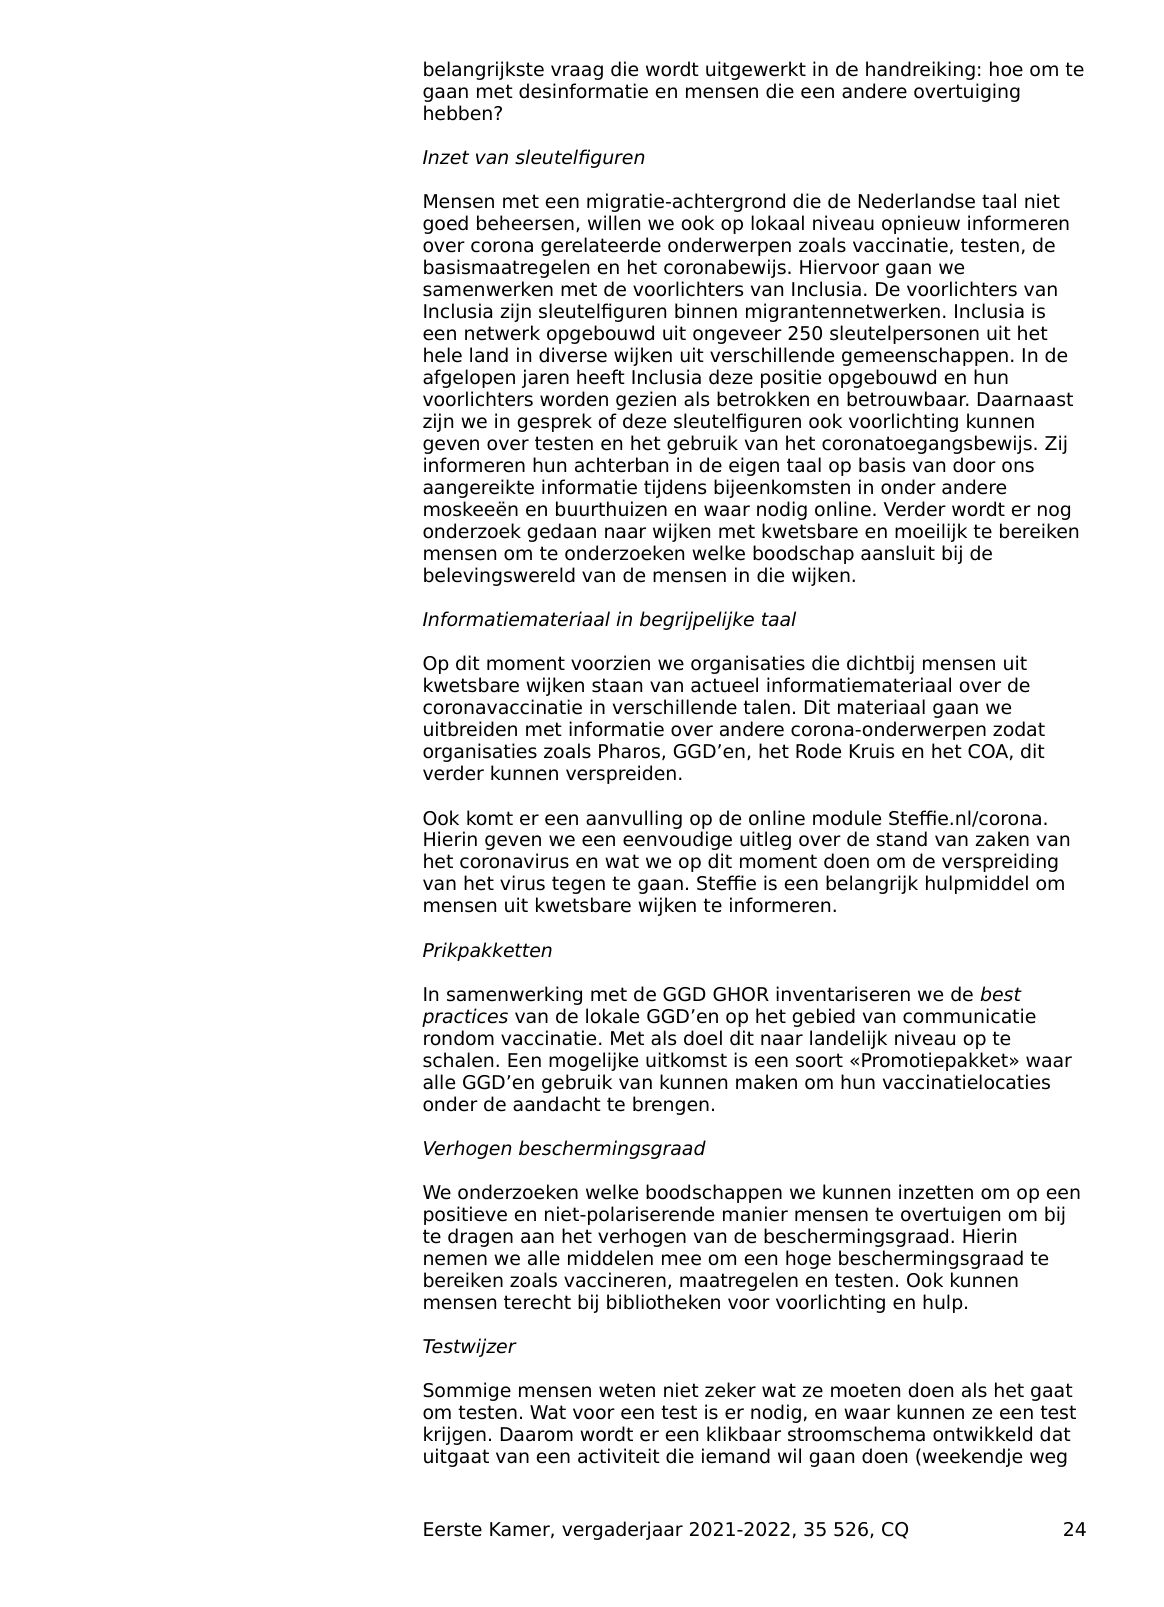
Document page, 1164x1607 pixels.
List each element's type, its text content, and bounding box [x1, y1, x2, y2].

text Sommige mensen weten niet zeker wat ze moeten doen als het gaat om testen. Wat voor een test is er nodig, en waar kunnen ze een test krijgen. Daarom wordt er een klikbaar stroomschema ontwikkeld dat uitgaat van een activiteit die iemand wil gaan doen (weekendje weg [422, 1380, 1087, 1468]
text Op dit moment voorzien we organisaties die dichtbij mensen uit kwetsbare wijken staan van actueel informatiemateriaal over de coronavaccinatie in verschillende talen. Dit materiaal gaan we uitbreiden met informatie over andere corona-onderwerpen zodat organisaties zoals Pharos, GGD’en, het Rode Kruis en het COA, dit verder kunnen verspreiden. [422, 653, 1087, 785]
text We onderzoeken welke boodschappen we kunnen inzetten om op een positieve en niet-polariserende manier mensen te overtuigen om bij te dragen aan het verhogen van de beschermingsgraad. Hierin nemen we alle middelen mee om een hoge beschermingsgraad te bereiken zoals vaccineren, maatregelen en testen. Ook kunnen mensen terecht bij bibliotheken voor voorlichting en hulp. [422, 1182, 1087, 1314]
subtitle Informatiemateriaal in begrijpelijke taal [422, 609, 1087, 631]
text Ook komt er een aanvulling op de online module Steffie.nl/corona. Hierin geven we een eenvoudige uitleg over de stand van zaken van het coronavirus en wat we op dit moment doen om de verspreiding van het virus tegen te gaan. Steffie is een belangrijk hulpmiddel om mensen uit kwetsbare wijken te informeren. [422, 807, 1087, 917]
text Mensen met een migratie-achtergrond die de Nederlandse taal niet goed beheersen, willen we ook op lokaal niveau opnieuw informeren over corona gerelateerde onderwerpen zoals vaccinatie, testen, de basismaatregelen en het coronabewijs. Hiervoor gaan we samenwerken met de voorlichters van Inclusia. De voorlichters van Inclusia zijn sleutelfiguren binnen migrantennetwerken. Inclusia is een netwerk opgebouwd uit ongeveer 250 sleutelpersonen uit het hele land in diverse wijken uit verschillende gemeenschappen. In de afgelopen jaren heeft Inclusia deze positie opgebouwd en hun voorlichters worden gezien als betrokken en betrouwbaar. Daarnaast zijn we in gesprek of deze sleutelfiguren ook voorlichting kunnen geven over testen en het gebruik van het coronatoegangsbewijs. Zij informeren hun achterban in de eigen taal op basis van door ons aangereikte informatie tijdens bijeenkomsten in onder andere moskeeën en buurthuizen en waar nodig online. Verder wordt er nog onderzoek gedaan naar wijken met kwetsbare en moeilijk te bereiken mensen om te onderzoeken welke boodschap aansluit bij de belevingswereld van de mensen in die wijken. [422, 191, 1087, 587]
text In samenwerking met de GGD GHOR inventariseren we de best practices van de lokale GGD’en op het gebied van communicatie rondom vaccinatie. Met als doel dit naar landelijk niveau op te schalen. Een mogelijke uitkomst is een soort «Promotiepakket» waar alle GGD’en gebruik van kunnen maken om hun vaccinatielocaties onder de aandacht te brengen. [422, 984, 1087, 1116]
subtitle Inzet van sleutelfiguren [422, 147, 1087, 169]
subtitle Testwijzer [422, 1336, 1087, 1358]
subtitle Verhogen beschermingsgraad [422, 1138, 1087, 1160]
text belangrijkste vraag die wordt uitgewerkt in de handreiking: hoe om te gaan met desinformatie en mensen die een andere overtuiging hebben? [422, 59, 1087, 125]
subtitle Prikpakketten [422, 939, 1087, 961]
